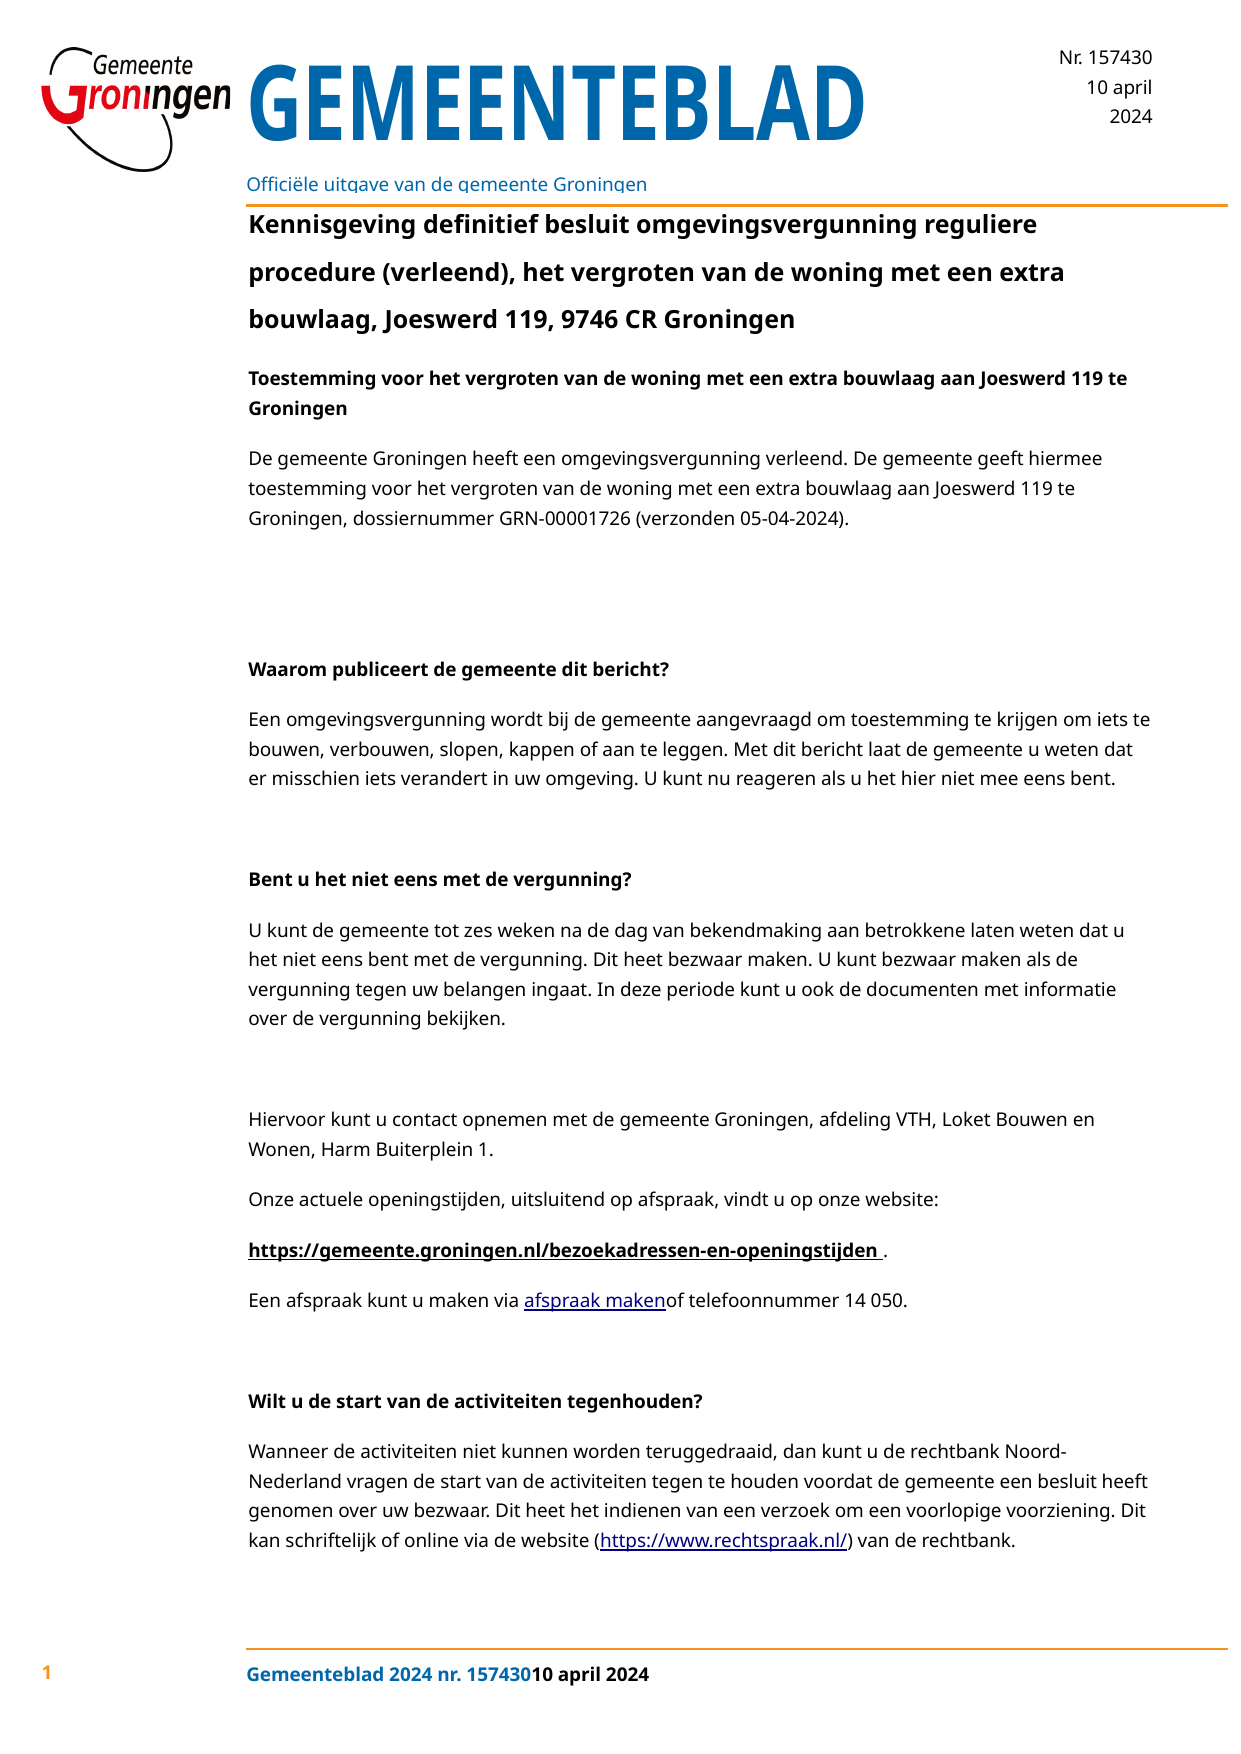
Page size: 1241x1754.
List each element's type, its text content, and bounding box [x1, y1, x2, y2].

text Wanneer de activiteiten niet kunnen worden teruggedraaid, dan kunt u de rechtbank Noord-Nederland vragen de start van de activiteiten tegen te houden voordat de gemeente een besluit heeft genomen over uw bezwaar. Dit heet het indienen van een verzoek om een voorlopige voorziening. Dit kan schriftelijk of online via de website (https://www.rechtspraak.nl/) van de rechtbank. [248, 1438, 1152, 1553]
text Kennisgeving definitief besluit omgevingsvergunning reguliere procedure (verleend), het vergroten van de woning met een extra bouwlaag, Joeswerd 119, 9746 CR Groningen [248, 207, 1152, 336]
text Bent u het niet eens met de vergunning? [248, 866, 1152, 892]
text De gemeente Groningen heeft een omgevingsvergunning verleend. De gemeente geeft hiermee toestemming voor het vergroten van de woning met een extra bouwlaag aan Joeswerd 119 te Groningen, dossiernummer GRN-00001726 (verzonden 05-04-2024). [248, 446, 1152, 530]
text Een afspraak kunt u maken via afspraak makenof telefoonnummer 14 050. [248, 1287, 1152, 1313]
text Hiervoor kunt u contact opnemen met de gemeente Groningen, afdeling VTH, Loket Bouwen en Wonen, Harm Buiterplein 1. [248, 1106, 1152, 1162]
text Wilt u de start van de activiteiten tegenhouden? [248, 1388, 1152, 1414]
text Onze actuele openingstijden, uitsluitend op afspraak, vindt u op onze website: [248, 1186, 1152, 1212]
text https://gemeente.groningen.nl/bezoekadressen-en-openingstijden . [248, 1237, 1152, 1262]
picture [41, 47, 231, 172]
text Een omgevingsvergunning wordt bij de gemeente aangevraagd om toestemming te krijgen om iets te bouwen, verbouwen, slopen, kappen of aan te leggen. Met dit bericht laat de gemeente u weten dat er misschien iets verandert in uw omgeving. U kunt nu reageren als u het hier niet mee eens bent. [248, 706, 1152, 791]
text Waarom publiceert de gemeente dit bericht? [248, 656, 1152, 682]
text U kunt de gemeente tot zes weken na de dag van bekendmaking aan betrokkene laten weten dat u het niet eens bent met de vergunning. Dit heet bezwaar maken. U kunt bezwaar maken als de vergunning tegen uw belangen ingaat. In deze periode kunt u ook de documenten met informatie over de vergunning bekijken. [248, 917, 1152, 1031]
text Toestemming voor het vergroten van de woning met een extra bouwlaag aan Joeswerd 119 te Groningen [248, 366, 1152, 421]
